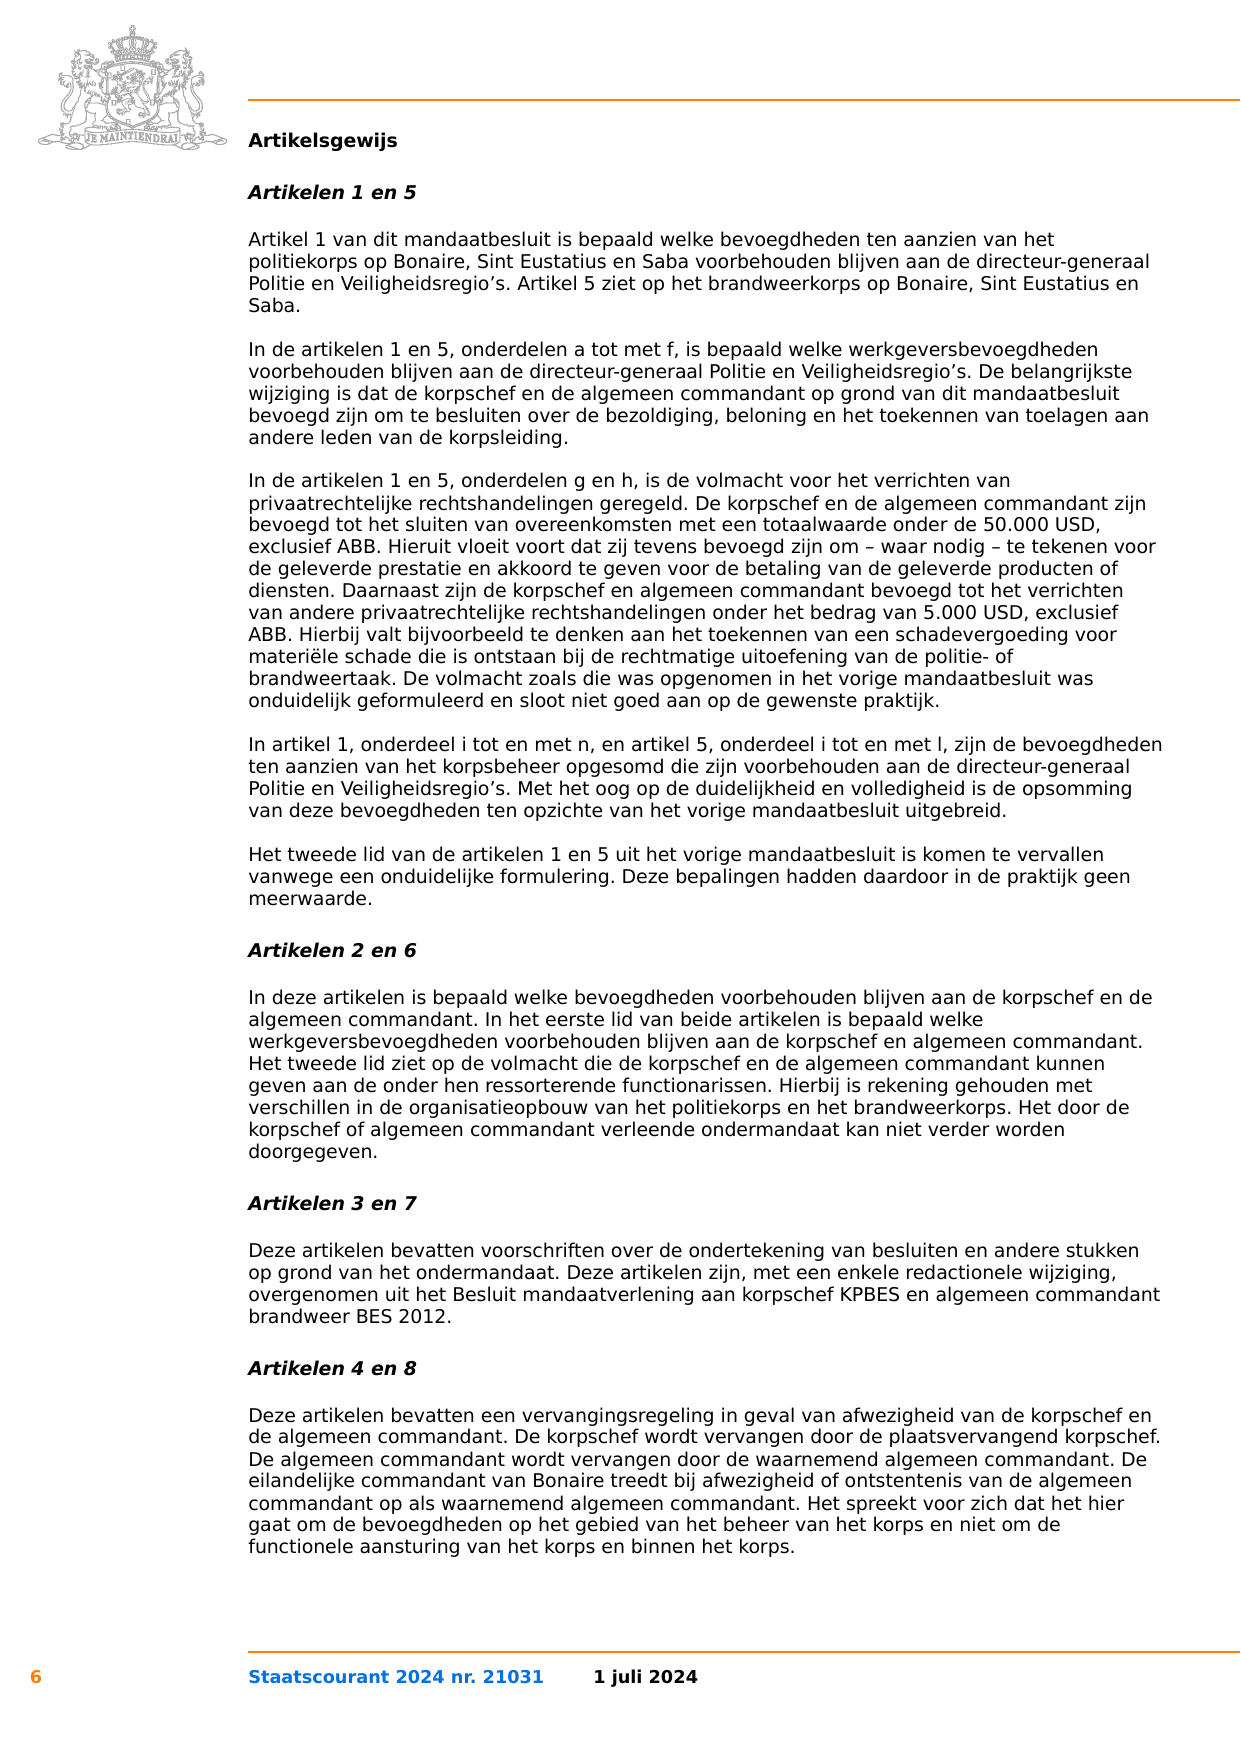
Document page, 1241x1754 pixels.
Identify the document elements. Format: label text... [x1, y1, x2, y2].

subtitle Artikelen 4 en 8 [248, 1357, 1163, 1379]
text In deze artikelen is bepaald welke bevoegdheden voorbehouden blijven aan de korpschef en de algemeen commandant. In het eerste lid van beide artikelen is bepaald welke werkgeversbevoegdheden voorbehouden blijven aan de korpschef en algemeen commandant. Het tweede lid ziet op de volmacht die de korpschef en de algemeen commandant kunnen geven aan de onder hen ressorterende functionarissen. Hierbij is rekening gehouden met verschillen in de organisatieopbouw van het politiekorps en het brandweerkorps. Het door de korpschef of algemeen commandant verleende ondermandaat kan niet verder worden doorgegeven. [248, 987, 1163, 1163]
subtitle Artikelsgewijs [248, 130, 1163, 152]
text Artikel 1 van dit mandaatbesluit is bepaald welke bevoegdheden ten aanzien van het politiekorps op Bonaire, Sint Eustatius en Saba voorbehouden blijven aan de directeur-generaal Politie en Veiligheidsregio’s. Artikel 5 ziet op het brandweerkorps op Bonaire, Sint Eustatius en Saba. [248, 229, 1163, 317]
picture [38, 25, 227, 150]
subtitle Artikelen 1 en 5 [248, 182, 1163, 204]
text In de artikelen 1 en 5, onderdelen g en h, is de volmacht voor het verrichten van privaatrechtelijke rechtshandelingen geregeld. De korpschef en de algemeen commandant zijn bevoegd tot het sluiten van overeenkomsten met een totaalwaarde onder de 50.000 USD, exclusief ABB. Hieruit vloeit voort dat zij tevens bevoegd zijn om – waar nodig – te tekenen voor de geleverde prestatie en akkoord te geven voor de betaling van de geleverde producten of diensten. Daarnaast zijn de korpschef en algemeen commandant bevoegd tot het verrichten van andere privaatrechtelijke rechtshandelingen onder het bedrag van 5.000 USD, exclusief ABB. Hierbij valt bijvoorbeeld te denken aan het toekennen van een schadevergoeding voor materiële schade die is ontstaan bij de rechtmatige uitoefening van de politie- of brandweertaak. De volmacht zoals die was opgenomen in het vorige mandaatbesluit was onduidelijk geformuleerd en sloot niet goed aan op de gewenste praktijk. [248, 470, 1163, 712]
text In artikel 1, onderdeel i tot en met n, en artikel 5, onderdeel i tot en met l, zijn de bevoegdheden ten aanzien van het korpsbeheer opgesomd die zijn voorbehouden aan de directeur-generaal Politie en Veiligheidsregio’s. Met het oog op de duidelijkheid en volledigheid is de opsomming van deze bevoegdheden ten opzichte van het vorige mandaatbesluit uitgebreid. [248, 734, 1163, 822]
text Het tweede lid van de artikelen 1 en 5 uit het vorige mandaatbesluit is komen te vervallen vanwege een onduidelijke formulering. Deze bepalingen hadden daardoor in de praktijk geen meerwaarde. [248, 844, 1163, 910]
text In de artikelen 1 en 5, onderdelen a tot met f, is bepaald welke werkgeversbevoegdheden voorbehouden blijven aan de directeur-generaal Politie en Veiligheidsregio’s. De belangrijkste wijziging is dat de korpschef en de algemeen commandant op grond van dit mandaatbesluit bevoegd zijn om te besluiten over de bezoldiging, beloning en het toekennen van toelagen aan andere leden van de korpsleiding. [248, 339, 1163, 448]
text Deze artikelen bevatten voorschriften over de ondertekening van besluiten en andere stukken op grond van het ondermandaat. Deze artikelen zijn, met een enkele redactionele wijziging, overgenomen uit het Besluit mandaatverlening aan korpschef KPBES en algemeen commandant brandweer BES 2012. [248, 1239, 1163, 1327]
subtitle Artikelen 2 en 6 [248, 940, 1163, 962]
subtitle Artikelen 3 en 7 [248, 1193, 1163, 1214]
text Deze artikelen bevatten een vervangingsregeling in geval van afwezigheid van de korpschef en de algemeen commandant. De korpschef wordt vervangen door de plaatsvervangend korpschef. De algemeen commandant wordt vervangen door de waarnemend algemeen commandant. De eilandelijke commandant van Bonaire treedt bij afwezigheid of ontstentenis van de algemeen commandant op als waarnemend algemeen commandant. Het spreekt voor zich dat het hier gaat om de bevoegdheden op het gebied van het beheer van het korps en niet om de functionele aansturing van het korps en binnen het korps. [248, 1404, 1163, 1558]
